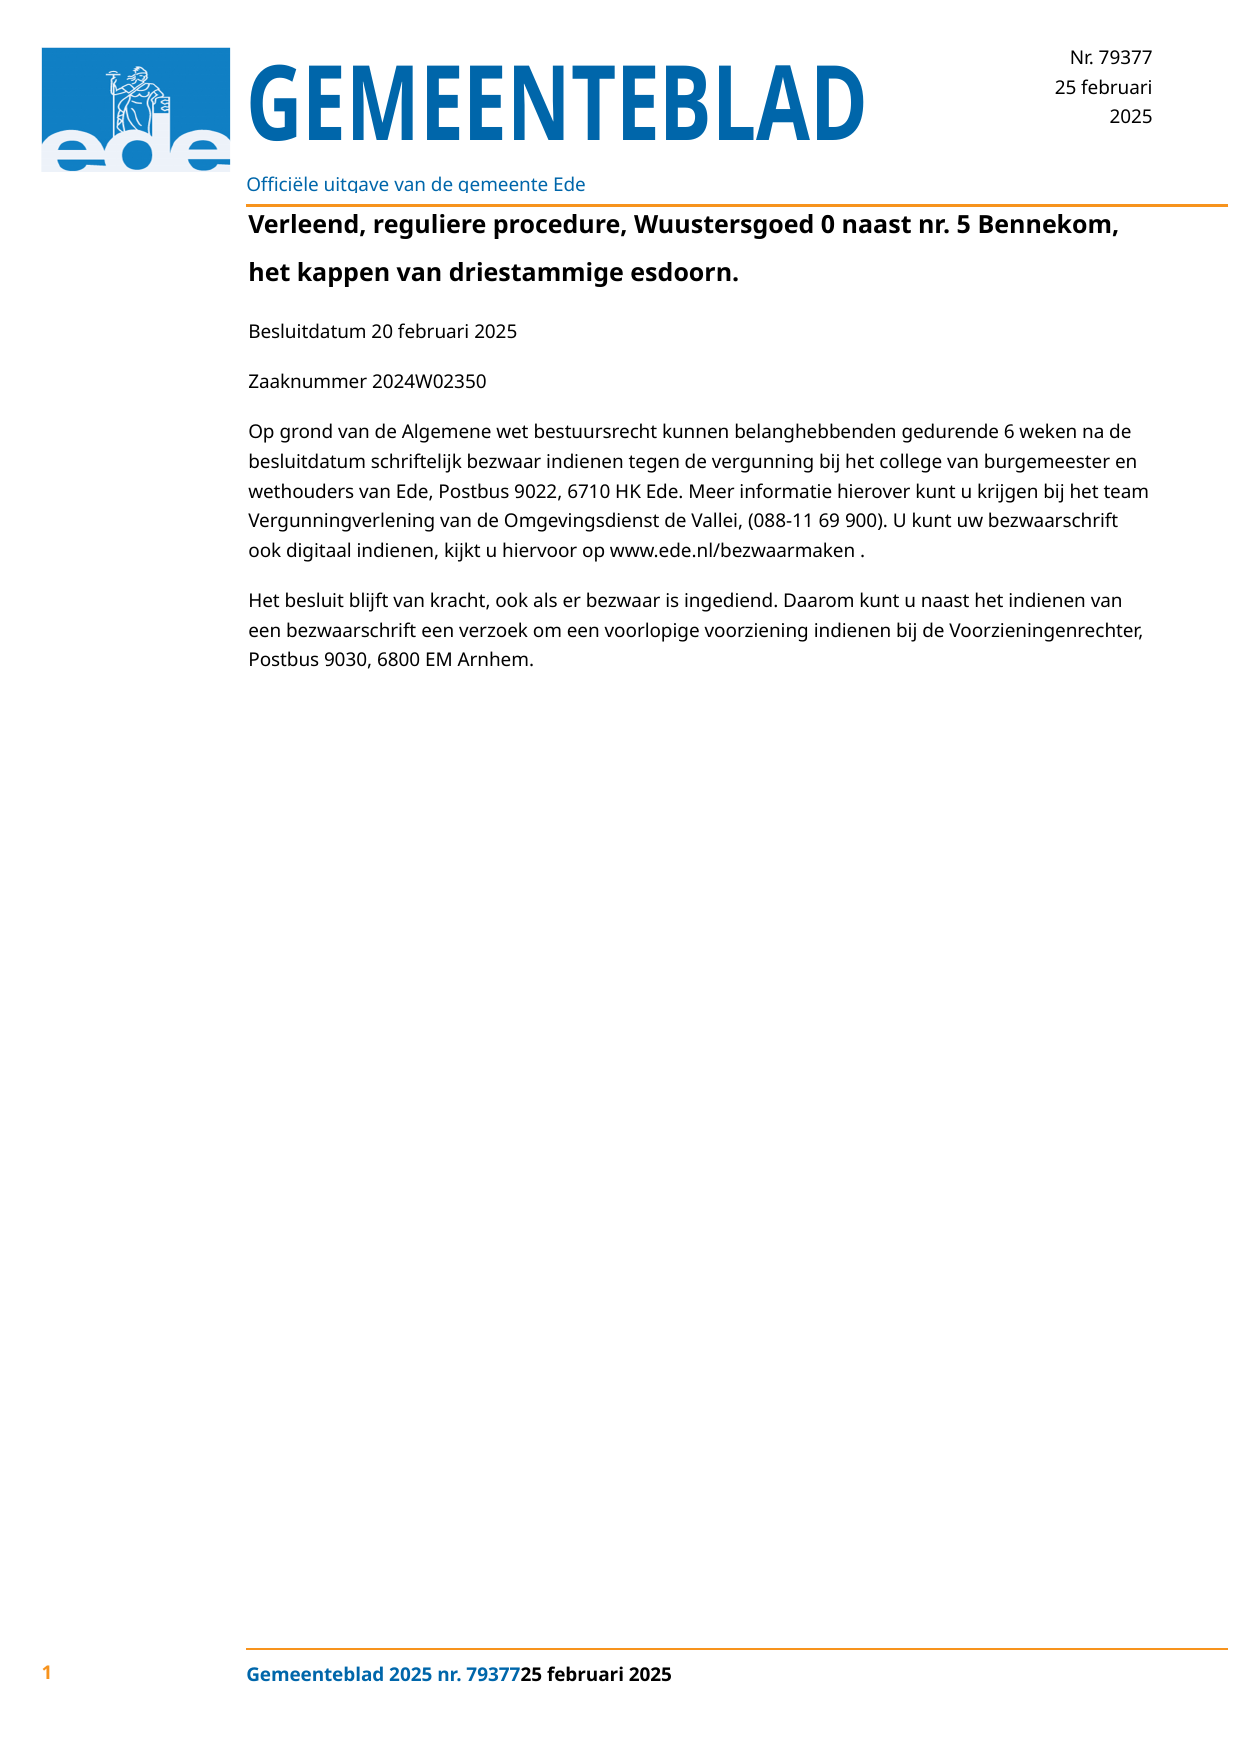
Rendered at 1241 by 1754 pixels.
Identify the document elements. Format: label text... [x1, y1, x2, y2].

picture [41, 47, 231, 172]
text Het besluit blijft van kracht, ook als er bezwaar is ingediend. Daarom kunt u naast het indienen van een bezwaarschrift een verzoek om een voorlopige voorziening indienen bij de Voorzieningenrechter, Postbus 9030, 6800 EM Arnhem. [248, 587, 1152, 672]
text Zaaknummer 2024W02350 [248, 368, 1152, 394]
text Op grond van de Algemene wet bestuursrecht kunnen belanghebbenden gedurende 6 weken na de besluitdatum schriftelijk bezwaar indienen tegen de vergunning bij het college van burgemeester en wethouders van Ede, Postbus 9022, 6710 HK Ede. Meer informatie hierover kunt u krijgen bij het team Vergunningverlening van de Omgevingsdienst de Vallei, (088-11 69 900). U kunt uw bezwaarschrift ook digitaal indienen, kijkt u hiervoor op www.ede.nl/bezwaarmaken . [248, 419, 1152, 563]
text Verleend, reguliere procedure, Wuustersgoed 0 naast nr. 5 Bennekom, het kappen van driestammige esdoorn. [248, 207, 1152, 288]
text Besluitdatum 20 februari 2025 [248, 318, 1152, 344]
